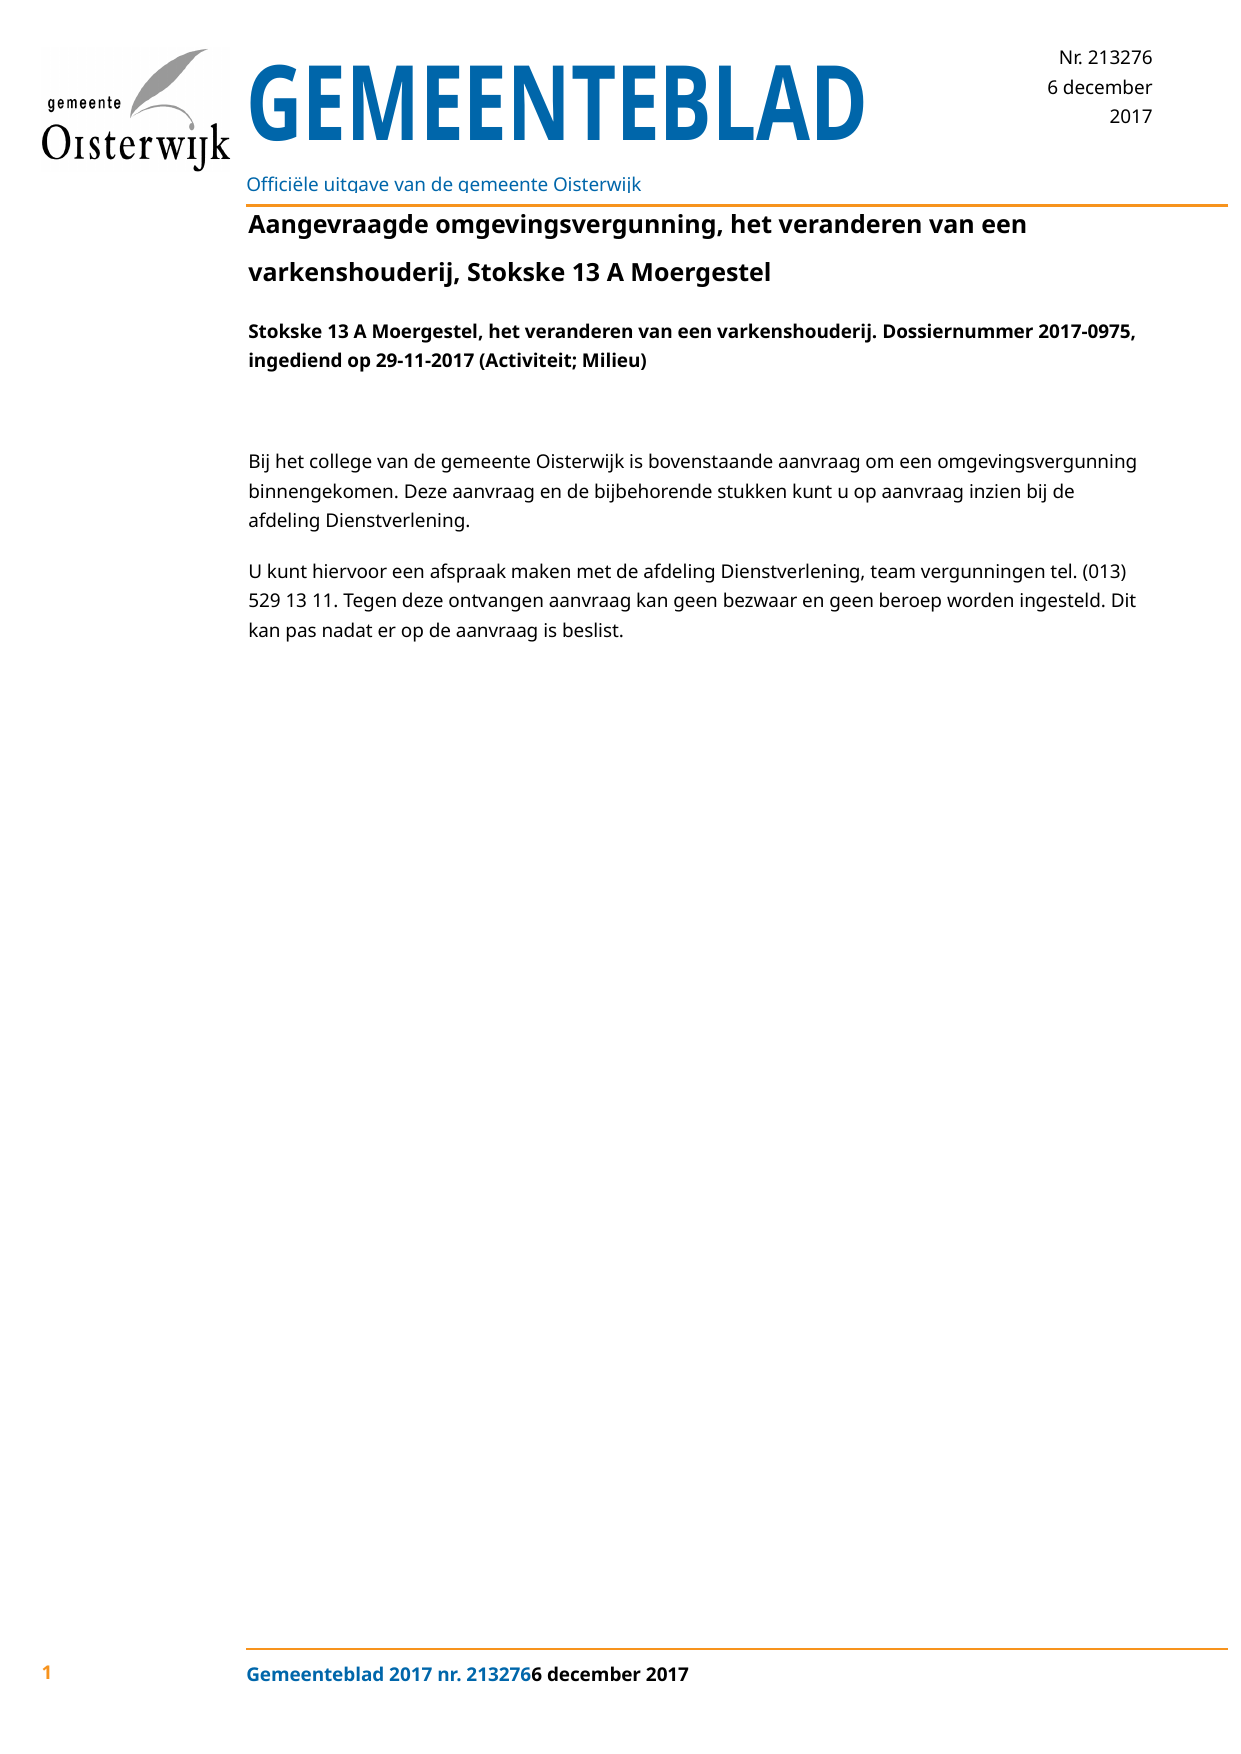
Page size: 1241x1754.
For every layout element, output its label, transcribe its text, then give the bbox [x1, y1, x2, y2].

text U kunt hiervoor een afspraak maken met de afdeling Dienstverlening, team vergunningen tel. (013) 529 13 11. Tegen deze ontvangen aanvraag kan geen bezwaar en geen beroep worden ingesteld. Dit kan pas nadat er op de aanvraag is beslist. [248, 558, 1152, 643]
text Stokske 13 A Moergestel, het veranderen van een varkenshouderij. Dossiernummer 2017-0975, ingediend op 29-11-2017 (Activiteit; Milieu) [248, 318, 1152, 373]
text Bij het college van de gemeente Oisterwijk is bovenstaande aanvraag om een omgevingsvergunning binnengekomen. Deze aanvraag en de bijbehorende stukken kunt u op aanvraag inzien bij de afdeling Dienstverlening. [248, 448, 1152, 533]
picture [41, 47, 231, 172]
text Aangevraagde omgevingsvergunning, het veranderen van een varkenshouderij, Stokske 13 A Moergestel [248, 207, 1152, 288]
